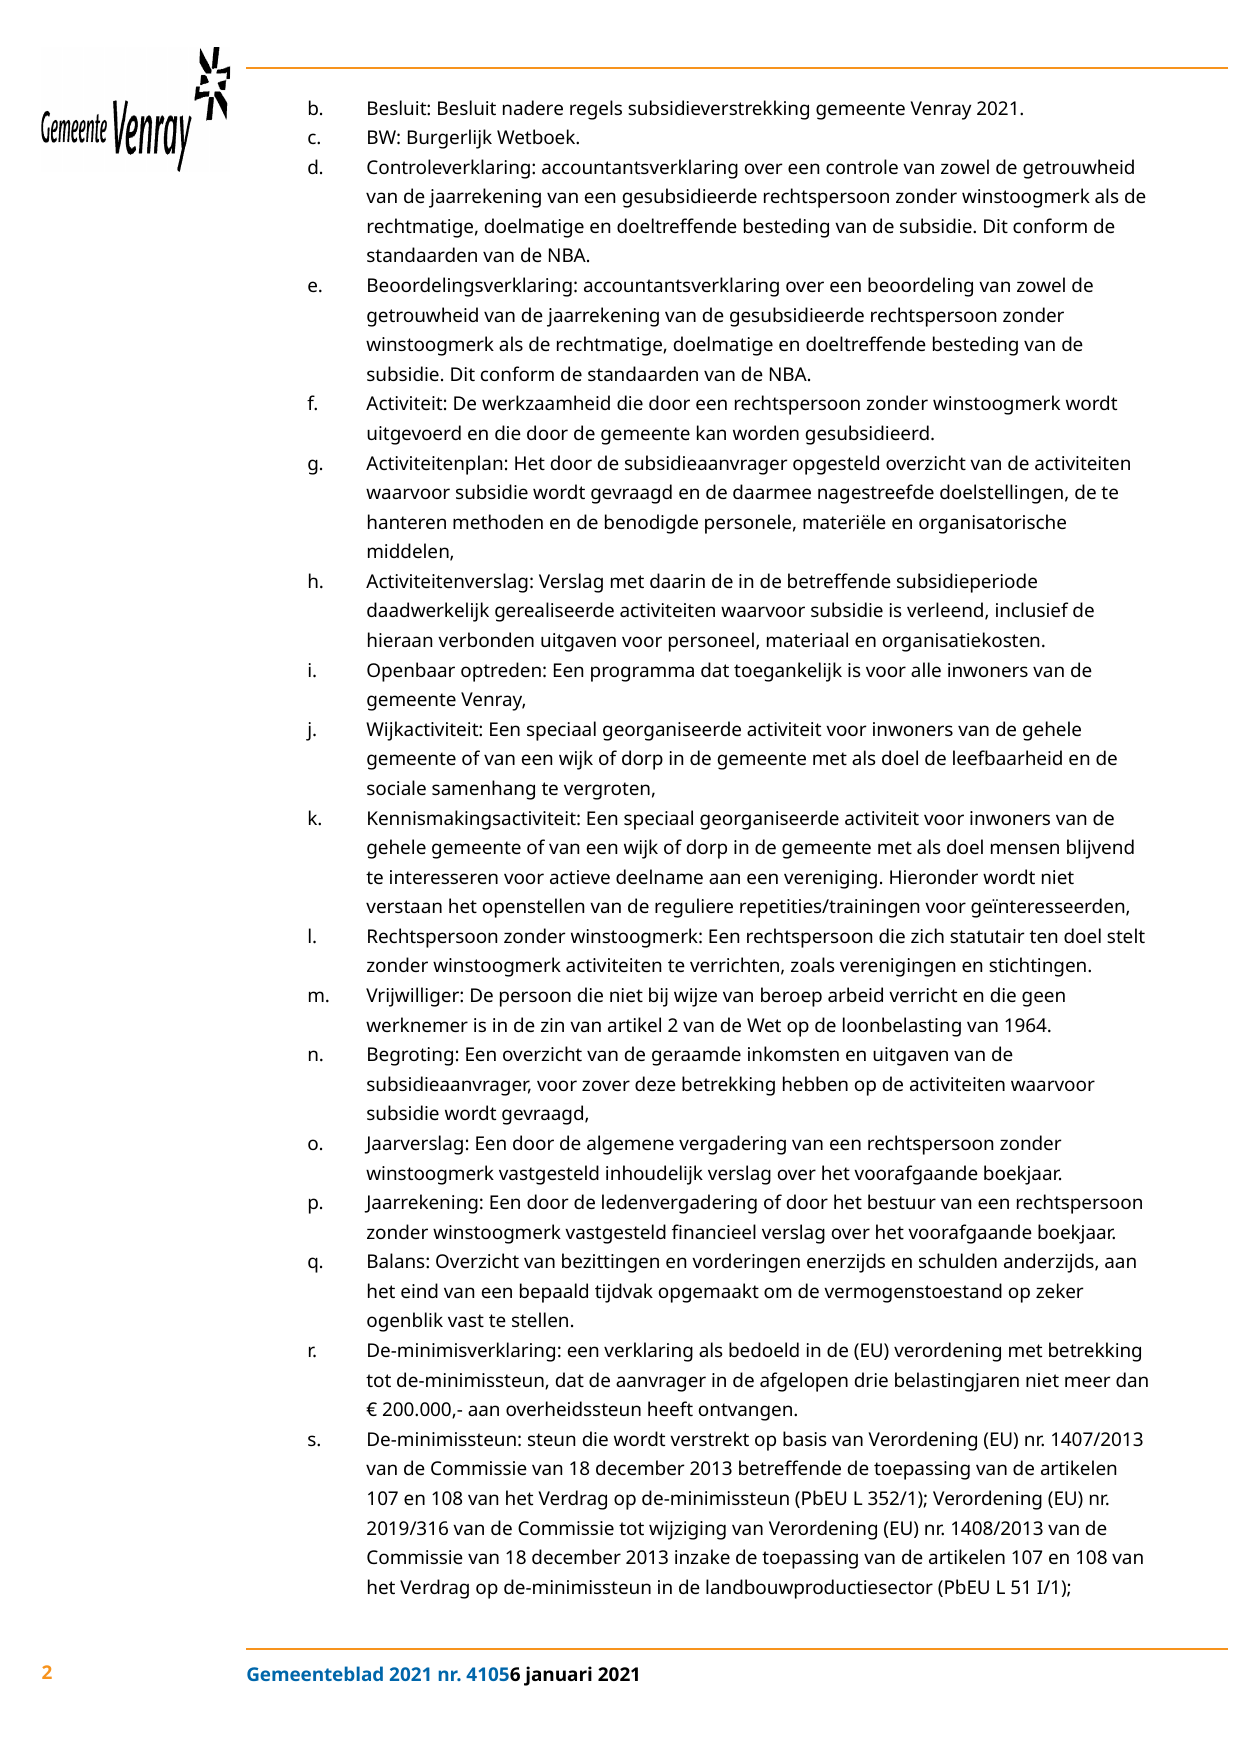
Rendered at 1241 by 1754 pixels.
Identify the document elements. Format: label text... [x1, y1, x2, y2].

list De-minimisverklaring: een verklaring als bedoeld in de (EU) verordening met betrekking tot de-minimissteun, dat de aanvrager in de afgelopen drie belastingjaren niet meer dan € 200.000,- aan overheidssteun heeft ontvangen. [307, 1337, 1152, 1422]
picture [41, 47, 231, 172]
list Activiteitenplan: Het door de subsidieaanvrager opgesteld overzicht van de activiteiten waarvoor subsidie wordt gevraagd en de daarmee nagestreefde doelstellingen, de te hanteren methoden en de benodigde personele, materiële en organisatorische middelen, [307, 450, 1152, 564]
list Balans: Overzicht van bezittingen en vorderingen enerzijds en schulden anderzijds, aan het eind van een bepaald tijdvak opgemaakt om de vermogenstoestand op zeker ogenblik vast te stellen. [307, 1248, 1152, 1333]
list Rechtspersoon zonder winstoogmerk: Een rechtspersoon die zich statutair ten doel stelt zonder winstoogmerk activiteiten te verrichten, zoals verenigingen en stichtingen. [307, 923, 1152, 978]
list Begroting: Een overzicht van de geraamde inkomsten en uitgaven van de subsidieaanvrager, voor zover deze betrekking hebben op de activiteiten waarvoor subsidie wordt gevraagd, [307, 1041, 1152, 1126]
list Activiteitenverslag: Verslag met daarin de in de betreffende subsidieperiode daadwerkelijk gerealiseerde activiteiten waarvoor subsidie is verleend, inclusief de hieraan verbonden uitgaven voor personeel, materiaal en organisatiekosten. [307, 568, 1152, 653]
list Wijkactiviteit: Een speciaal georganiseerde activiteit voor inwoners van de gehele gemeente of van een wijk of dorp in de gemeente met als doel de leefbaarheid en de sociale samenhang te vergroten, [307, 716, 1152, 801]
list Controleverklaring: accountantsverklaring over een controle van zowel de getrouwheid van de jaarrekening van een gesubsidieerde rechtspersoon zonder winstoogmerk als de rechtmatige, doelmatige en doeltreffende besteding van de subsidie. Dit conform de standaarden van de NBA. [307, 154, 1152, 268]
list Beoordelingsverklaring: accountantsverklaring over een beoordeling van zowel de getrouwheid van de jaarrekening van de gesubsidieerde rechtspersoon zonder winstoogmerk als de rechtmatige, doelmatige en doeltreffende besteding van de subsidie. Dit conform de standaarden van de NBA. [307, 272, 1152, 387]
list Kennismakingsactiviteit: Een speciaal georganiseerde activiteit voor inwoners van de gehele gemeente of van een wijk of dorp in de gemeente met als doel mensen blijvend te interesseren voor actieve deelname aan een vereniging. Hieronder wordt niet verstaan het openstellen van de reguliere repetities/trainingen voor geïnteresseerden, [307, 805, 1152, 919]
list Openbaar optreden: Een programma dat toegankelijk is voor alle inwoners van de gemeente Venray, [307, 657, 1152, 712]
list BW: Burgerlijk Wetboek. [307, 124, 1152, 150]
list Vrijwilliger: De persoon die niet bij wijze van beroep arbeid verricht en die geen werknemer is in de zin van artikel 2 van de Wet op de loonbelasting van 1964. [307, 982, 1152, 1038]
list De-minimissteun: steun die wordt verstrekt op basis van Verordening (EU) nr. 1407/2013 van de Commissie van 18 december 2013 betreffende de toepassing van de artikelen 107 en 108 van het Verdrag op de-minimissteun (PbEU L 352/1); Verordening (EU) nr. 2019/316 van de Commissie tot wijziging van Verordening (EU) nr. 1408/2013 van de Commissie van 18 december 2013 inzake de toepassing van de artikelen 107 en 108 van het Verdrag op de-minimissteun in de landbouwproductiesector (PbEU L 51 I/1); [307, 1426, 1152, 1600]
list Jaarrekening: Een door de ledenvergadering of door het bestuur van een rechtspersoon zonder winstoogmerk vastgesteld financieel verslag over het voorafgaande boekjaar. [307, 1189, 1152, 1245]
list Besluit: Besluit nadere regels subsidieverstrekking gemeente Venray 2021. [307, 95, 1152, 121]
list Activiteit: De werkzaamheid die door een rechtspersoon zonder winstoogmerk wordt uitgevoerd en die door de gemeente kan worden gesubsidieerd. [307, 391, 1152, 446]
list Jaarverslag: Een door de algemene vergadering van een rechtspersoon zonder winstoogmerk vastgesteld inhoudelijk verslag over het voorafgaande boekjaar. [307, 1130, 1152, 1186]
